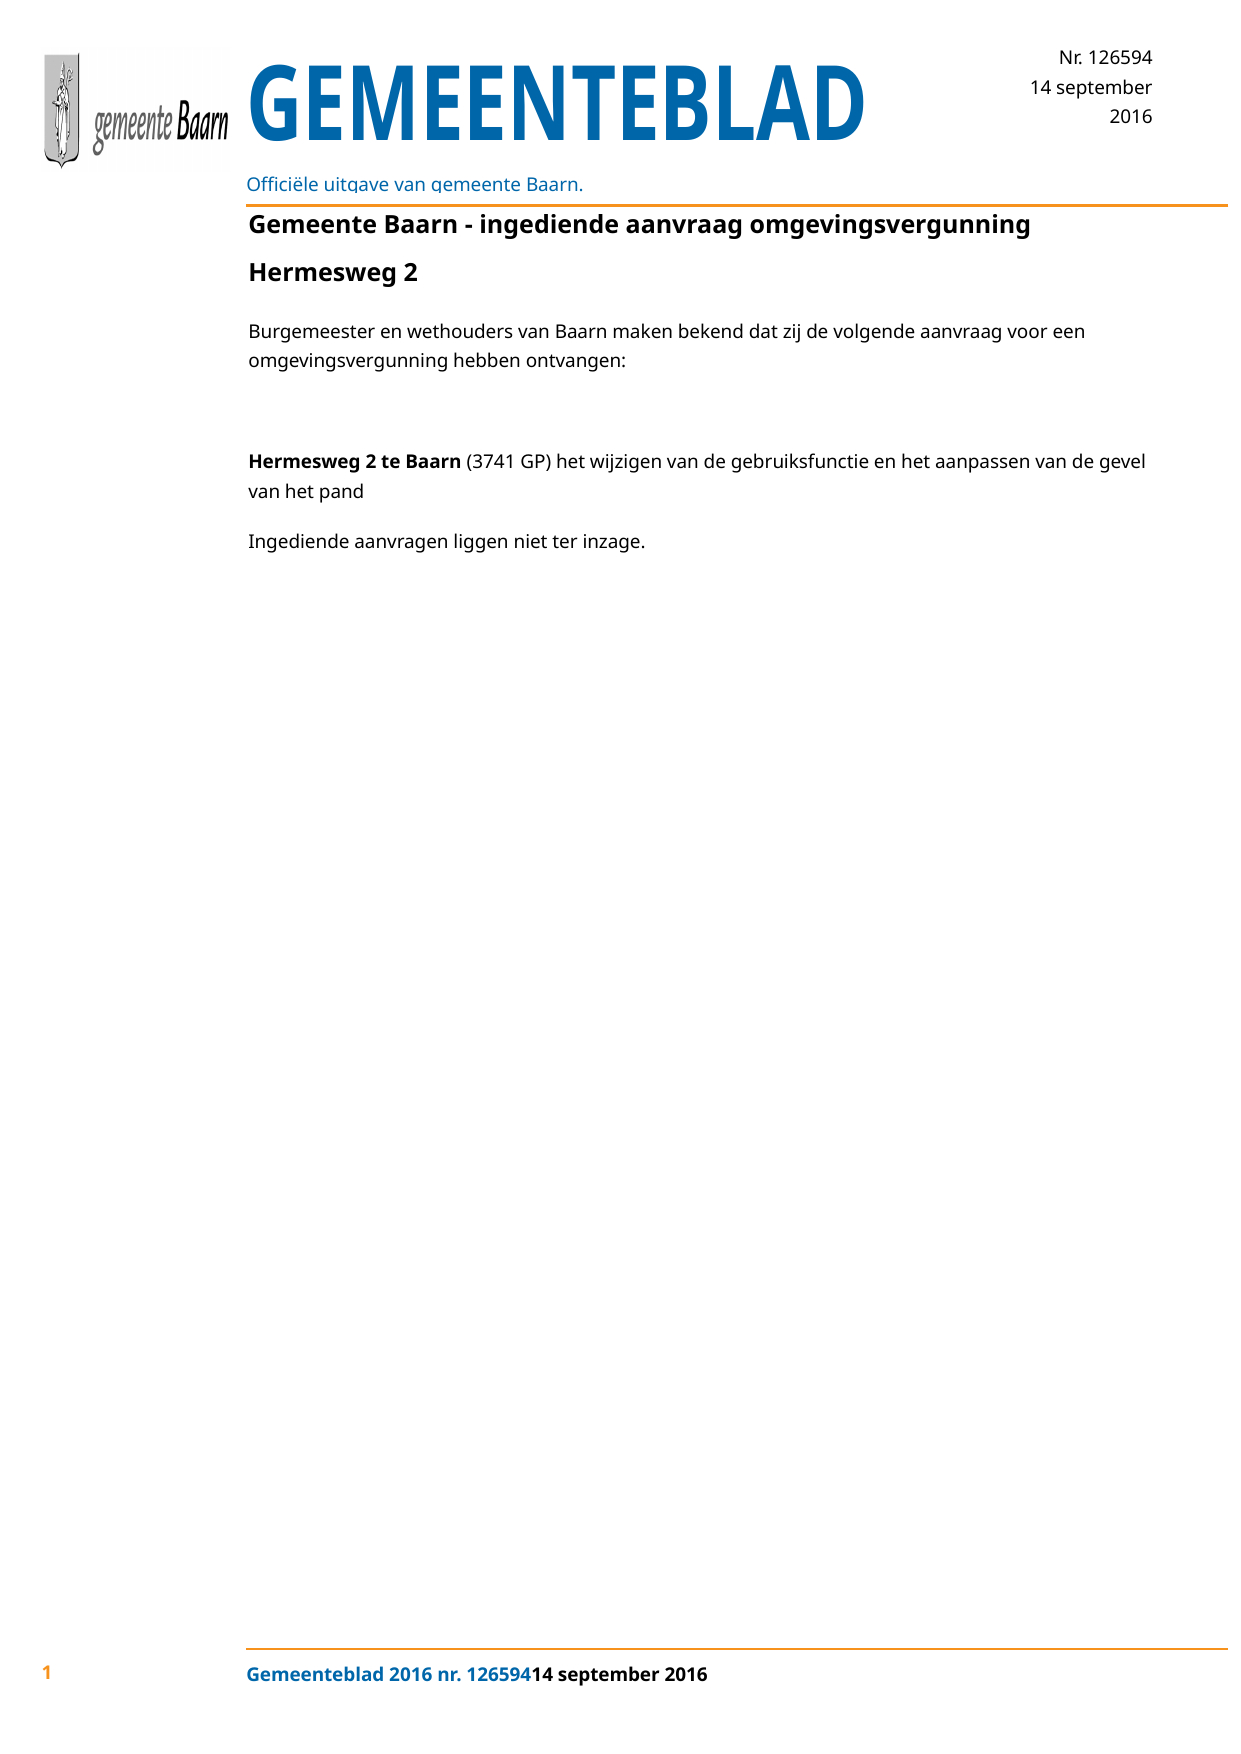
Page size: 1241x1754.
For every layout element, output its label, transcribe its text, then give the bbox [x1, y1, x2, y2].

text Burgemeester en wethouders van Baarn maken bekend dat zij de volgende aanvraag voor een omgevingsvergunning hebben ontvangen: [248, 318, 1152, 373]
text Ingediende aanvragen liggen niet ter inzage. [248, 528, 1152, 554]
picture [41, 47, 231, 172]
text Hermesweg 2 te Baarn (3741 GP) het wijzigen van de gebruiksfunctie en het aanpassen van de gevel van het pand [248, 448, 1152, 504]
text Gemeente Baarn - ingediende aanvraag omgevingsvergunning Hermesweg 2 [248, 207, 1152, 288]
